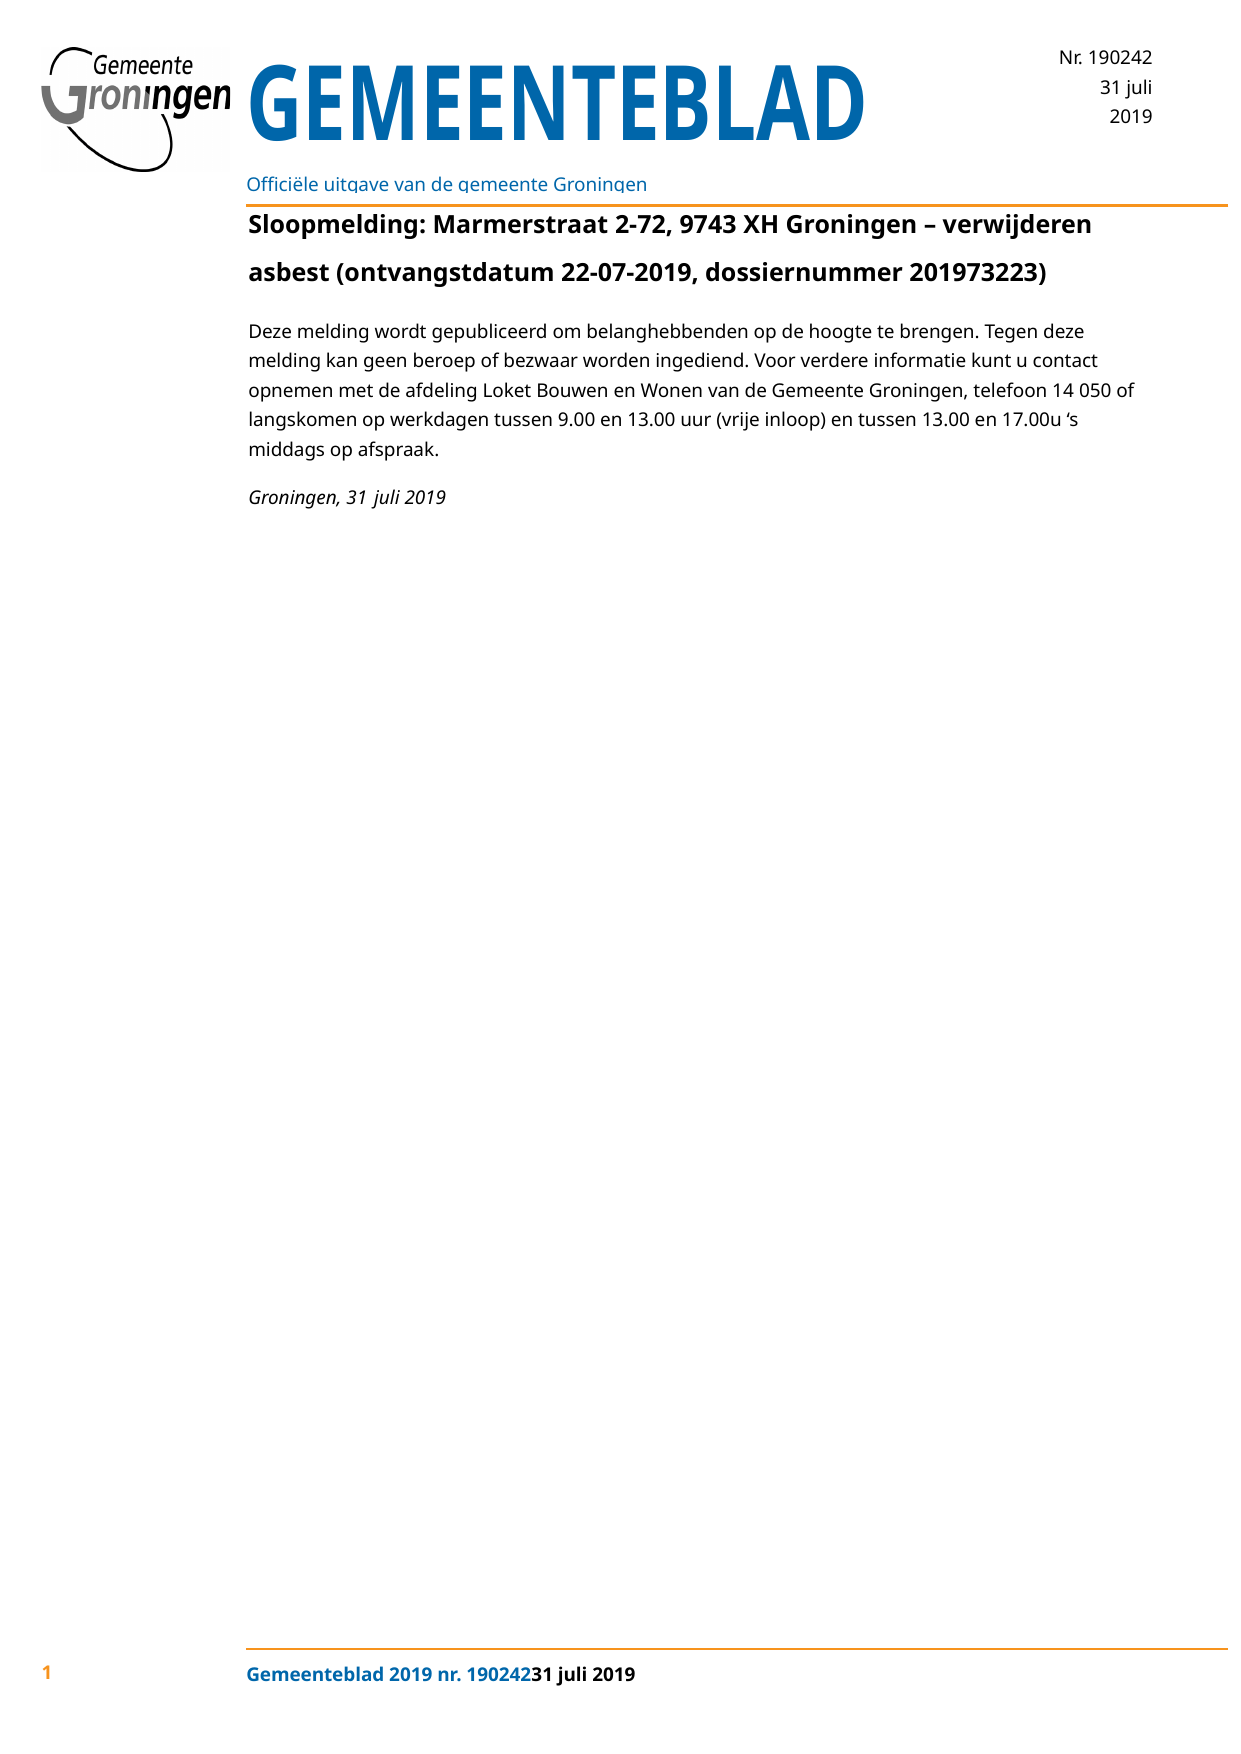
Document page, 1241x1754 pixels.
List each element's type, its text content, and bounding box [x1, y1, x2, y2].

picture [41, 47, 231, 172]
text Sloopmelding: Marmerstraat 2-72, 9743 XH Groningen – verwijderen asbest (ontvangstdatum 22-07-2019, dossiernummer 201973223) [248, 207, 1152, 288]
text Deze melding wordt gepubliceerd om belanghebbenden op de hoogte te brengen. Tegen deze melding kan geen beroep of bezwaar worden ingediend. Voor verdere informatie kunt u contact opnemen met de afdeling Loket Bouwen en Wonen van de Gemeente Groningen, telefoon 14 050 of langskomen op werkdagen tussen 9.00 en 13.00 uur (vrije inloop) en tussen 13.00 en 17.00u ‘s middags op afspraak. [248, 318, 1152, 462]
text Groningen, 31 juli 2019 [248, 484, 1152, 510]
